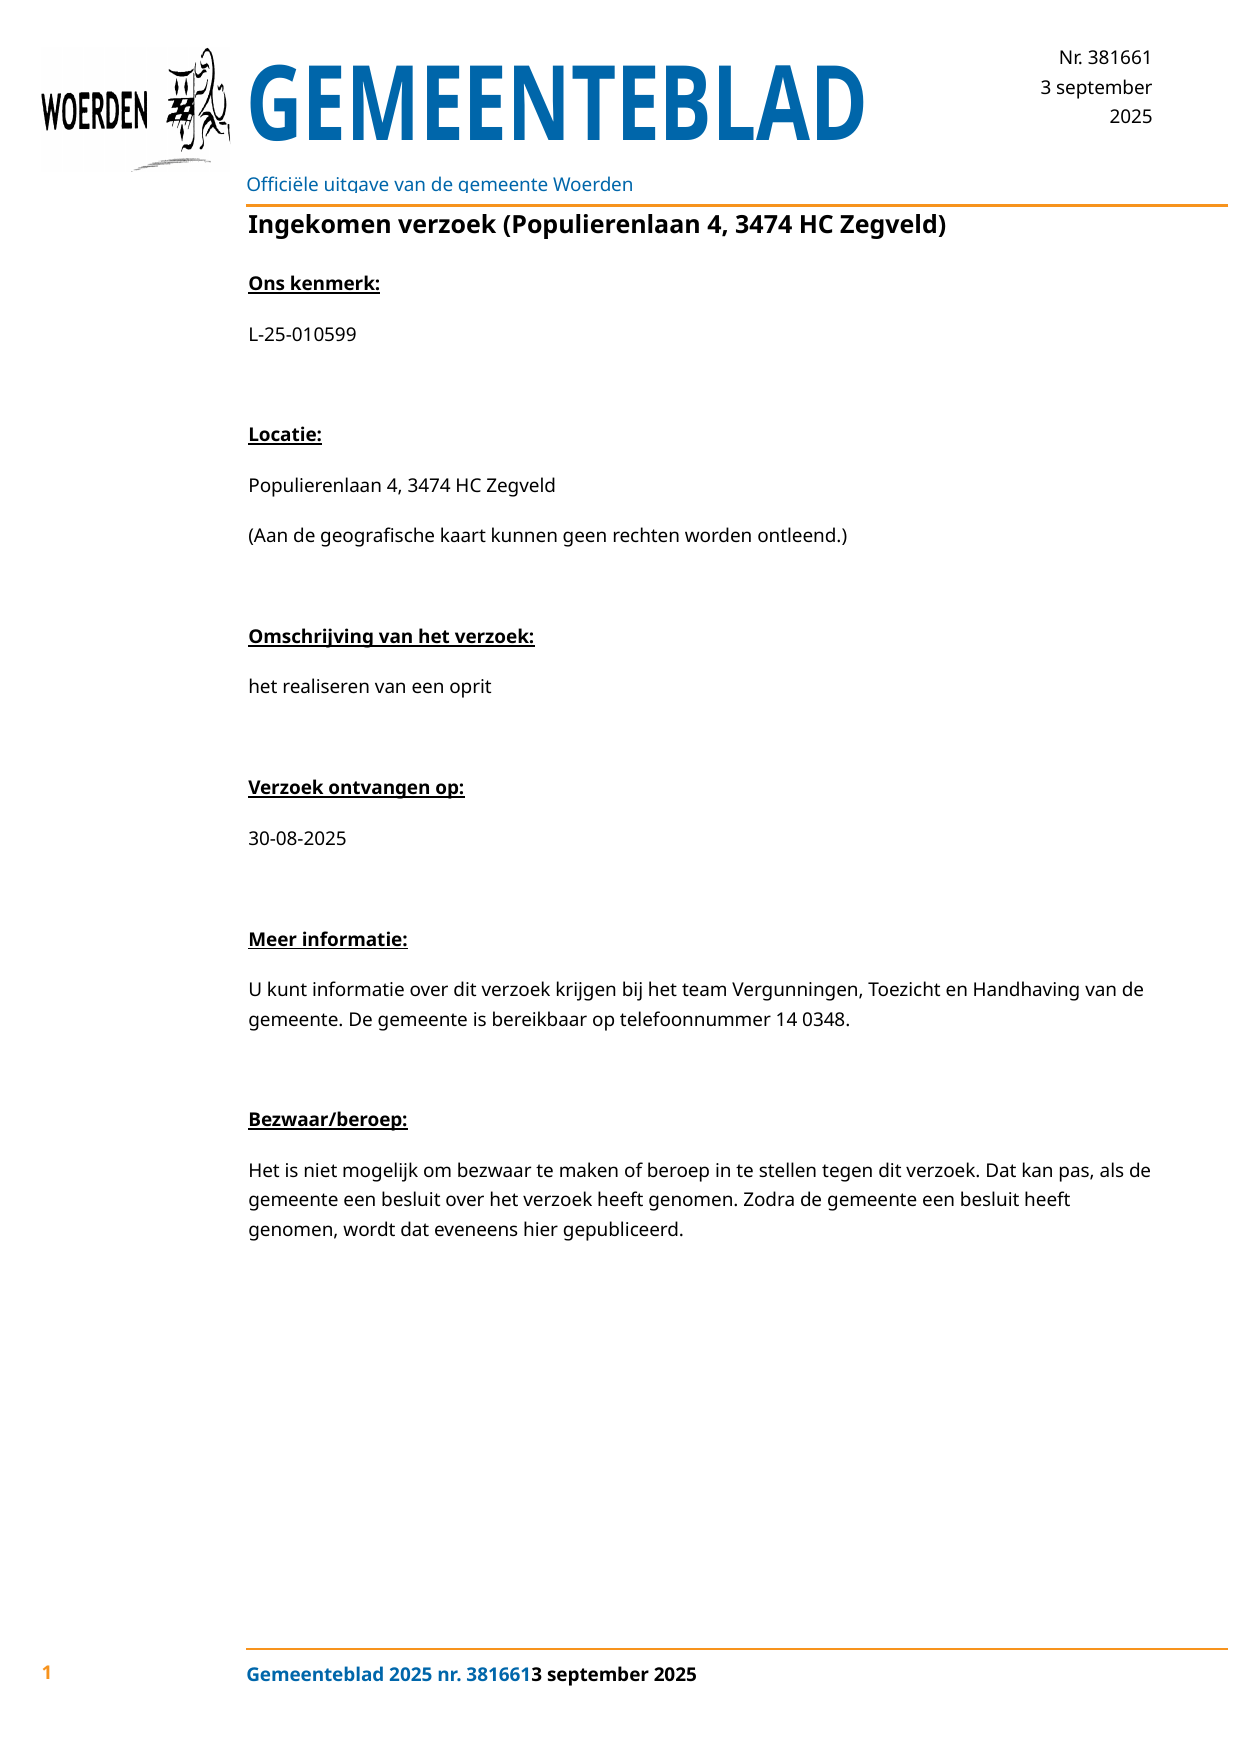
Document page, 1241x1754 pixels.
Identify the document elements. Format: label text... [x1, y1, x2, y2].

text het realiseren van een oprit [248, 674, 1152, 699]
text Bezwaar/beroep: [248, 1107, 1152, 1132]
text L-25-010599 [248, 321, 1152, 346]
text (Aan de geografische kaart kunnen geen rechten worden ontleend.) [248, 522, 1152, 548]
text Verzoek ontvangen op: [248, 774, 1152, 800]
text Populierenlaan 4, 3474 HC Zegveld [248, 472, 1152, 498]
text Het is niet mogelijk om bezwaar te maken of beroep in te stellen tegen dit verzoek. Dat kan pas, als de gemeente een besluit over het verzoek heeft genomen. Zodra de gemeente een besluit heeft genomen, wordt dat eveneens hier gepubliceerd. [248, 1157, 1152, 1242]
text Omschrijving van het verzoek: [248, 623, 1152, 649]
text Meer informatie: [248, 926, 1152, 951]
text Ingekomen verzoek (Populierenlaan 4, 3474 HC Zegveld) [248, 207, 1152, 241]
text Locatie: [248, 422, 1152, 447]
text 30-08-2025 [248, 825, 1152, 851]
text U kunt informatie over dit verzoek krijgen bij het team Vergunningen, Toezicht en Handhaving van de gemeente. De gemeente is bereikbaar op telefoonnummer 14 0348. [248, 976, 1152, 1031]
picture [41, 47, 231, 172]
text Ons kenmerk: [248, 270, 1152, 296]
